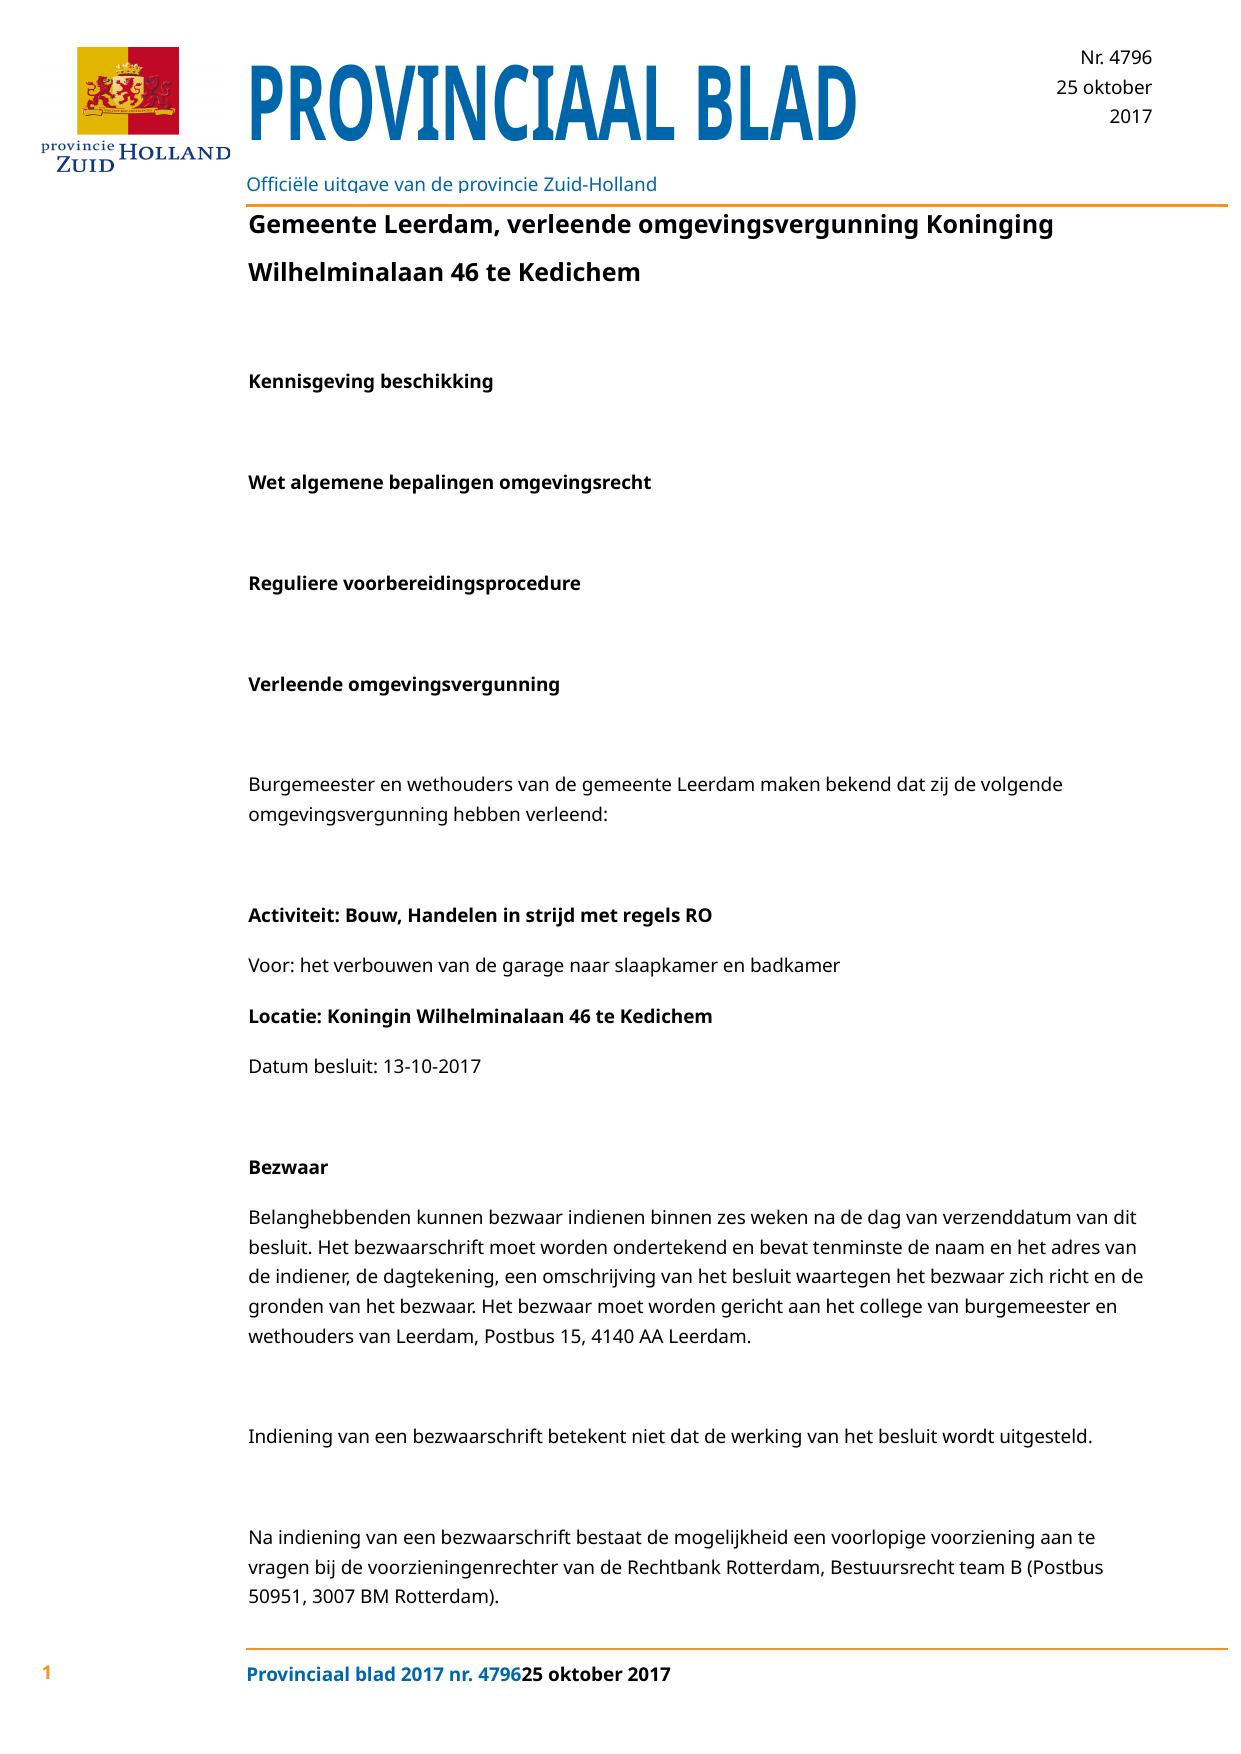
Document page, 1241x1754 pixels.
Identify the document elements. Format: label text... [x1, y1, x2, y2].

text Gemeente Leerdam, verleende omgevingsvergunning Koninging Wilhelminalaan 46 te Kedichem [248, 207, 1152, 288]
text Voor: het verbouwen van de garage naar slaapkamer en badkamer [248, 952, 1152, 978]
text Locatie: Koningin Wilhelminalaan 46 te Kedichem [248, 1003, 1152, 1029]
text Reguliere voorbereidingsprocedure [248, 570, 1152, 596]
text Bezwaar [248, 1154, 1152, 1180]
text Belanghebbenden kunnen bezwaar indienen binnen zes weken na de dag van verzenddatum van dit besluit. Het bezwaarschrift moet worden ondertekend en bevat tenminste de naam en het adres van de indiener, de dagtekening, een omschrijving van het besluit waartegen het bezwaar zich richt en de gronden van het bezwaar. Het bezwaar moet worden gericht aan het college van burgemeester en wethouders van Leerdam, Postbus 15, 4140 AA Leerdam. [248, 1204, 1152, 1349]
text Verleende omgevingsvergunning [248, 671, 1152, 697]
text Indiening van een bezwaarschrift betekent niet dat de werking van het besluit wordt uitgesteld. [248, 1424, 1152, 1449]
text Burgemeester en wethouders van de gemeente Leerdam maken bekend dat zij de volgende omgevingsvergunning hebben verleend: [248, 772, 1152, 827]
text Kennisgeving beschikking [248, 368, 1152, 394]
text Activiteit: Bouw, Handelen in strijd met regels RO [248, 902, 1152, 928]
text Wet algemene bepalingen omgevingsrecht [248, 469, 1152, 495]
text Datum besluit: 13-10-2017 [248, 1053, 1152, 1079]
text Na indiening van een bezwaarschrift bestaat de mogelijkheid een voorlopige voorziening aan te vragen bij de voorzieningenrechter van de Rechtbank Rotterdam, Bestuursrecht team B (Postbus 50951, 3007 BM Rotterdam). [248, 1524, 1152, 1609]
picture [41, 47, 231, 172]
